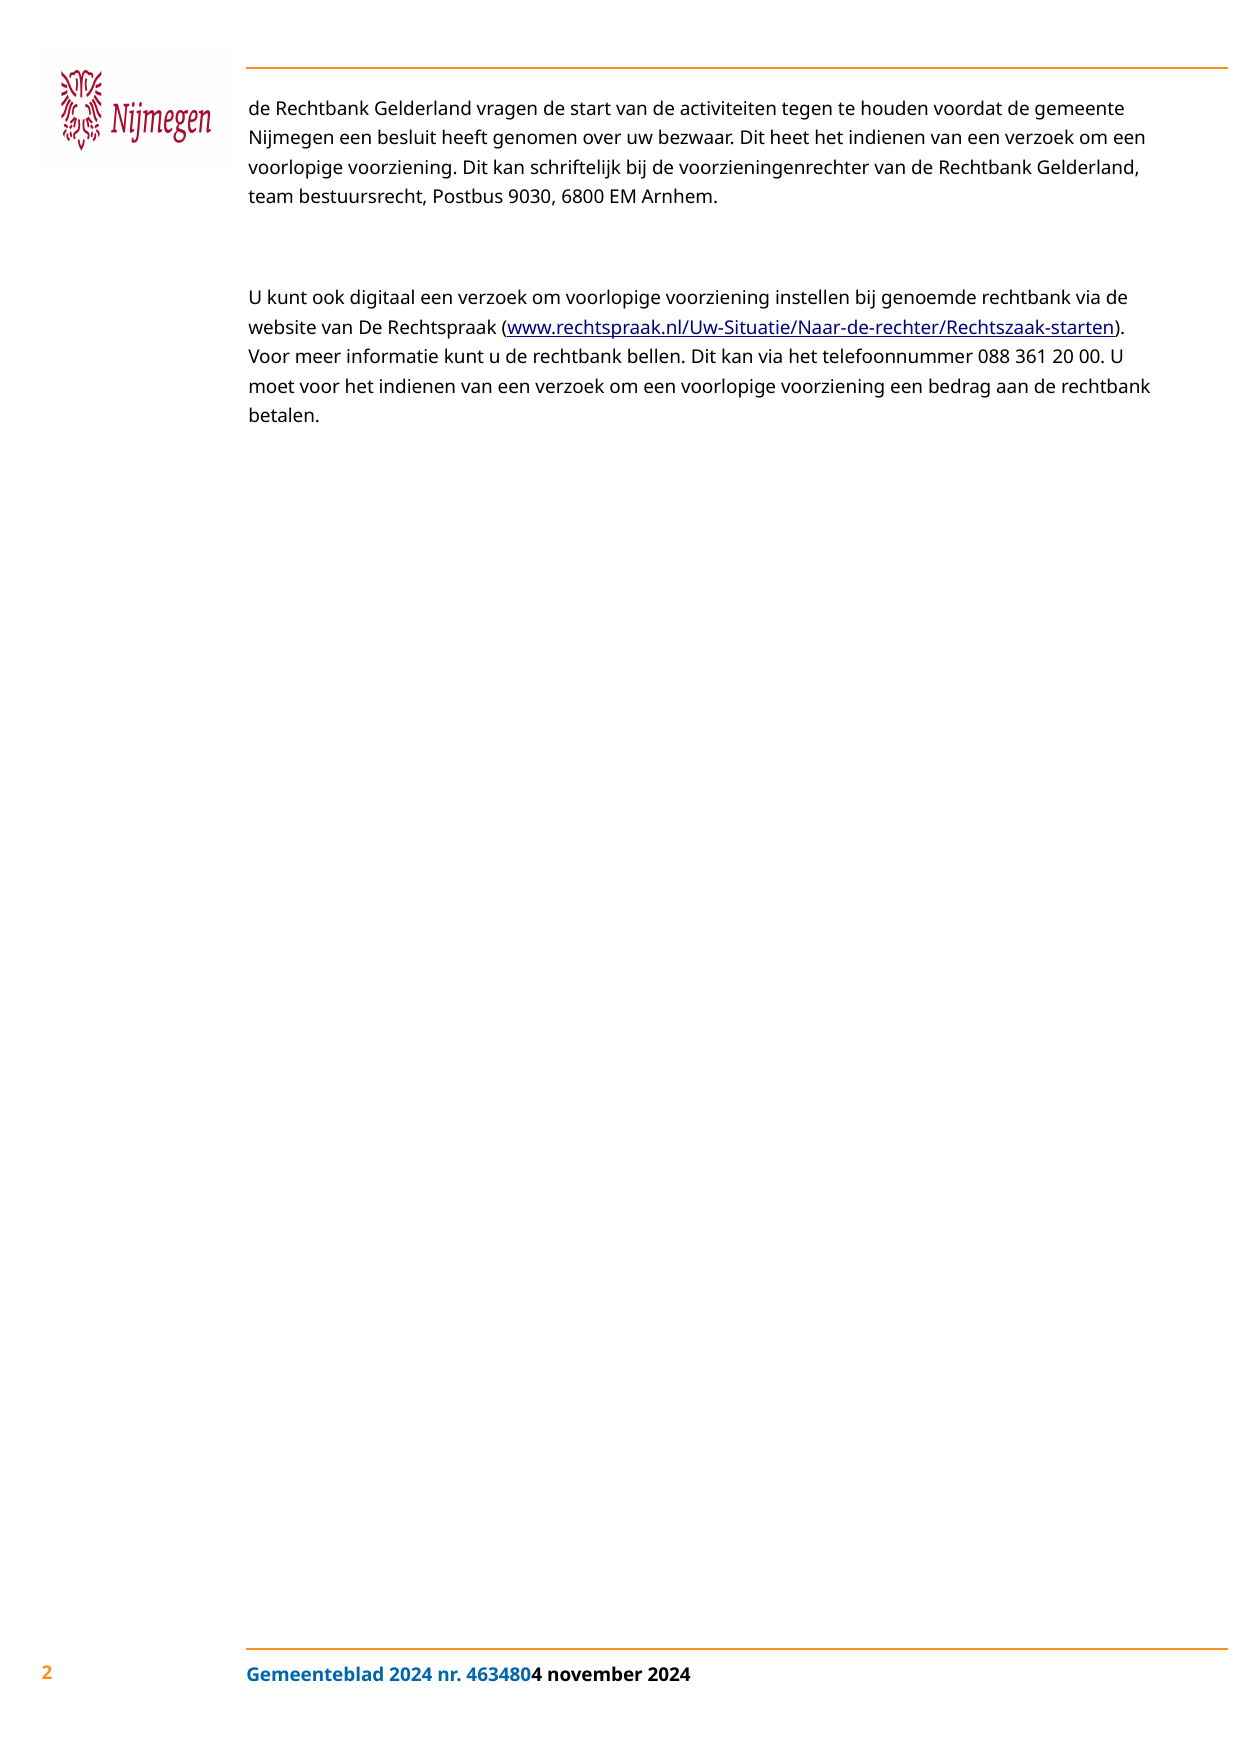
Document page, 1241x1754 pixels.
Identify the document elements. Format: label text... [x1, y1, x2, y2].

text de Rechtbank Gelderland vragen de start van de activiteiten tegen te houden voordat de gemeente Nijmegen een besluit heeft genomen over uw bezwaar. Dit heet het indienen van een verzoek om een voorlopige voorziening. Dit kan schriftelijk bij de voorzieningenrechter van de Rechtbank Gelderland, team bestuursrecht, Postbus 9030, 6800 EM Arnhem. [248, 95, 1152, 209]
picture [41, 47, 231, 172]
text U kunt ook digitaal een verzoek om voorlopige voorziening instellen bij genoemde rechtbank via de website van De Rechtspraak (www.rechtspraak.nl/Uw-Situatie/Naar-de-rechter/Rechtszaak-starten). Voor meer informatie kunt u de rechtbank bellen. Dit kan via het telefoonnummer 088 361 20 00. U moet voor het indienen van een verzoek om een voorlopige voorziening een bedrag aan de rechtbank betalen. [248, 284, 1152, 428]
